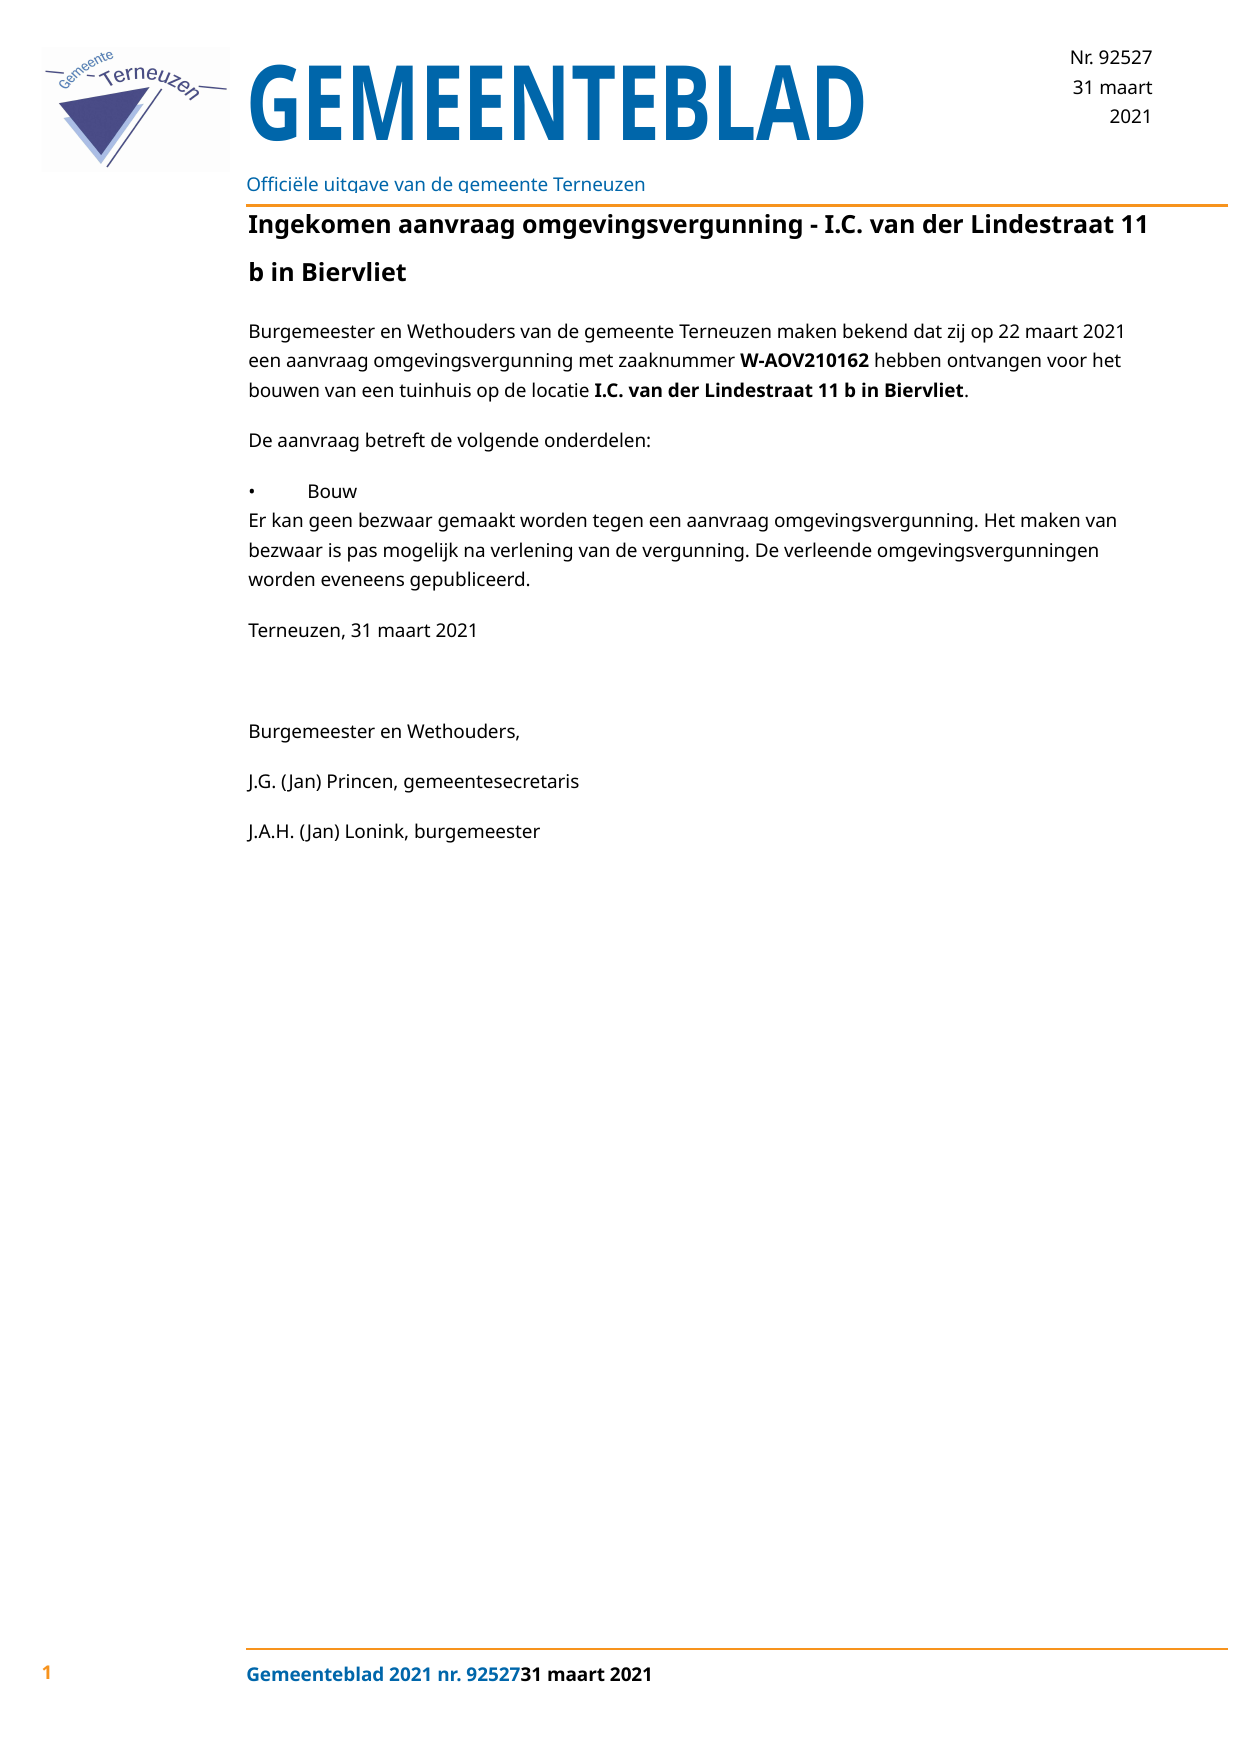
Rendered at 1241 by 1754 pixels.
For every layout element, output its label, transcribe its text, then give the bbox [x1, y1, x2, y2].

text Burgemeester en Wethouders van de gemeente Terneuzen maken bekend dat zij op 22 maart 2021 een aanvraag omgevingsvergunning met zaaknummer W-AOV210162 hebben ontvangen voor het bouwen van een tuinhuis op de locatie I.C. van der Lindestraat 11 b in Biervliet. [248, 318, 1152, 403]
list Bouw [248, 478, 1152, 504]
text Er kan geen bezwaar gemaakt worden tegen een aanvraag omgevingsvergunning. Het maken van bezwaar is pas mogelijk na verlening van de vergunning. De verleende omgevingsvergunningen worden eveneens gepubliceerd. [248, 507, 1152, 592]
text Ingekomen aanvraag omgevingsvergunning - I.C. van der Lindestraat 11 b in Biervliet [248, 207, 1152, 288]
text J.G. (Jan) Princen, gemeentesecretaris [248, 768, 1152, 794]
text Burgemeester en Wethouders, [248, 718, 1152, 744]
text J.A.H. (Jan) Lonink, burgemeester [248, 819, 1152, 844]
text De aanvraag betreft de volgende onderdelen: [248, 427, 1152, 453]
picture [41, 47, 231, 172]
text Terneuzen, 31 maart 2021 [248, 617, 1152, 643]
